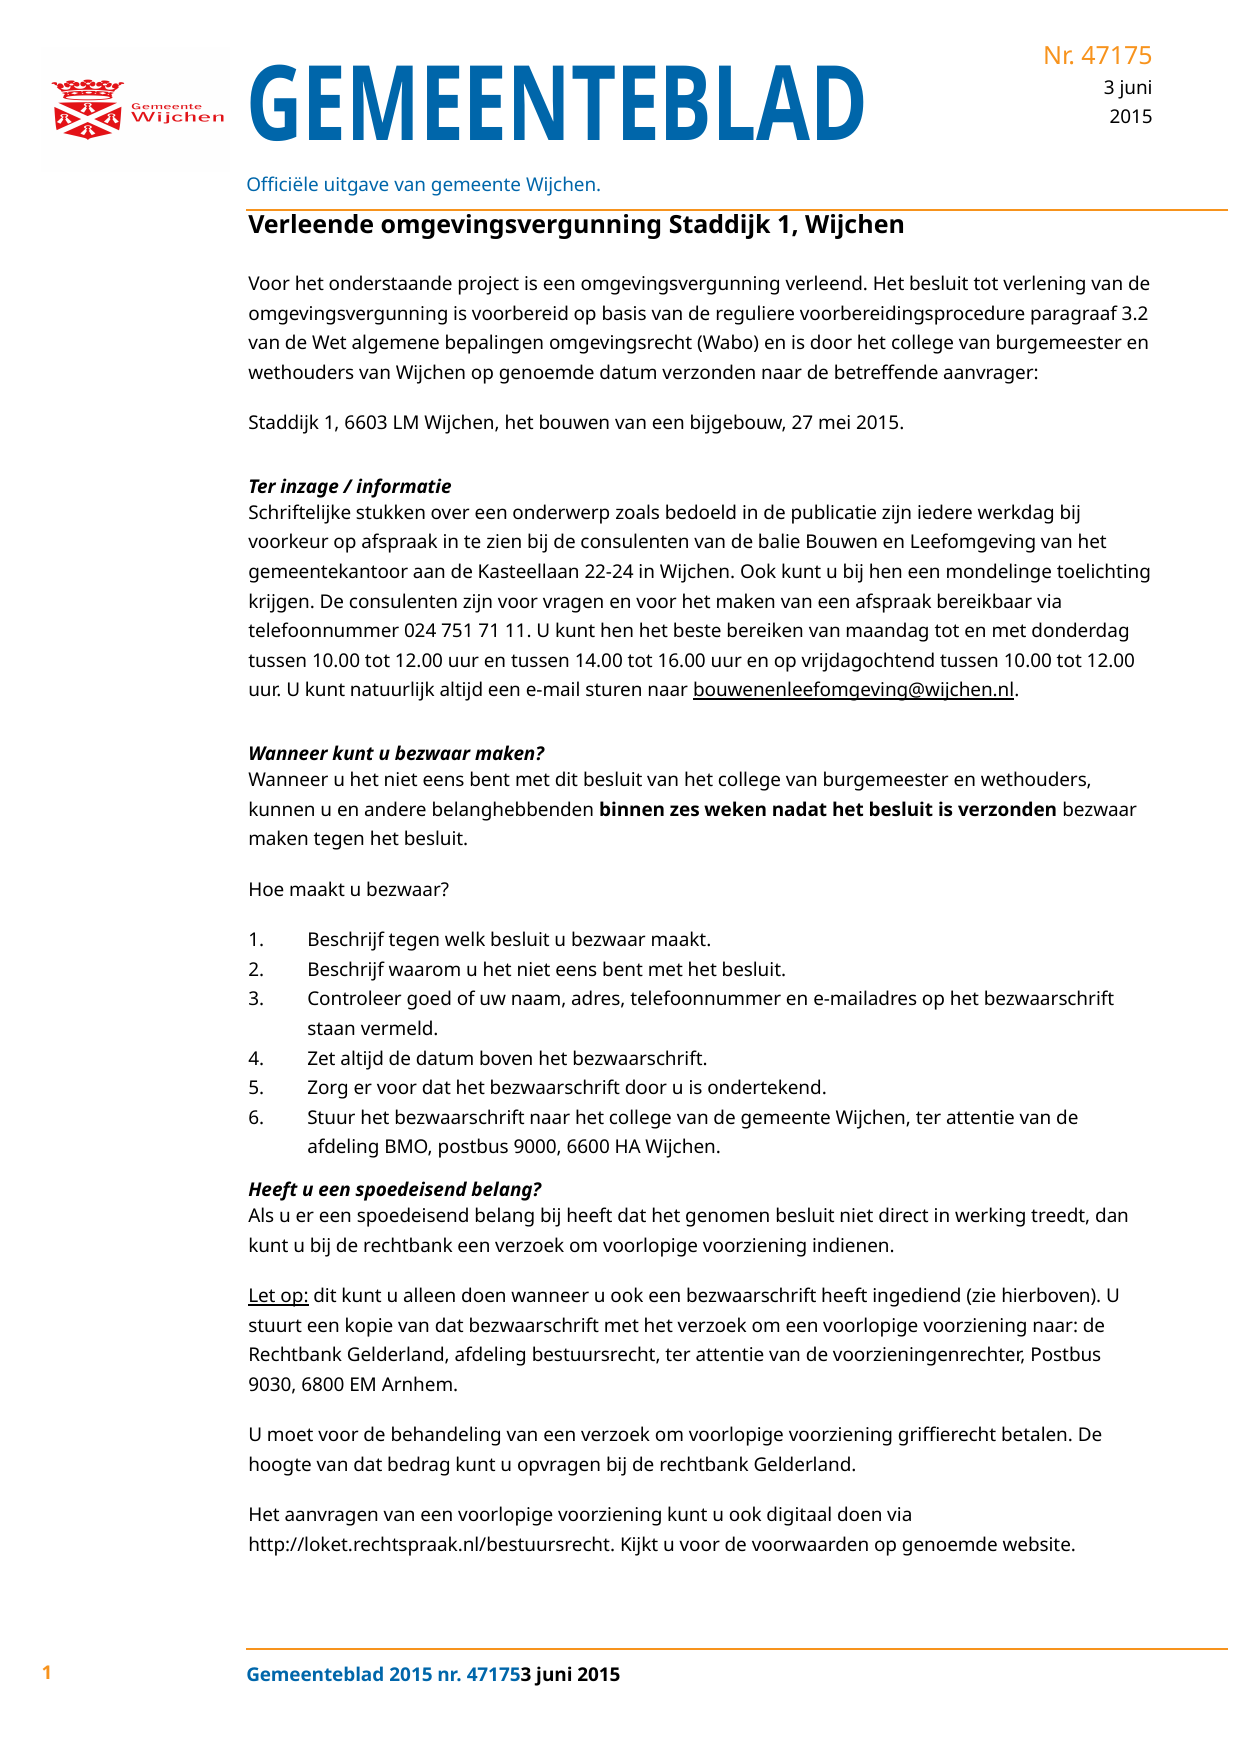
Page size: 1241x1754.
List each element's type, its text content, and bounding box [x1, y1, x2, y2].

text U moet voor de behandeling van een verzoek om voorlopige voorziening griffierecht betalen. De hoogte van dat bedrag kunt u opvragen bij de rechtbank Gelderland. [248, 1421, 1152, 1477]
picture [41, 47, 231, 172]
text Ter inzage / informatie [248, 473, 1152, 499]
text Schriftelijke stukken over een onderwerp zoals bedoeld in de publicatie zijn iedere werkdag bij voorkeur op afspraak in te zien bij de consulenten van de balie Bouwen en Leefomgeving van het gemeentekantoor aan de Kasteellaan 22-24 in Wijchen. Ook kunt u bij hen een mondelinge toelichting krijgen. De consulenten zijn voor vragen en voor het maken van een afspraak bereikbaar via telefoonnummer 024 751 71 11. U kunt hen het beste bereiken van maandag tot en met donderdag tussen 10.00 tot 12.00 uur en tussen 14.00 tot 16.00 uur en op vrijdagochtend tussen 10.00 tot 12.00 uur. U kunt natuurlijk altijd een e-mail sturen naar bouwenenleefomgeving@wijchen.nl. [248, 499, 1152, 702]
list Beschrijf waarom u het niet eens bent met het besluit. [248, 956, 1152, 982]
text Staddijk 1, 6603 LM Wijchen, het bouwen van een bijgebouw, 27 mei 2015. [248, 409, 1152, 435]
list Stuur het bezwaarschrift naar het college van de gemeente Wijchen, ter attentie van de afdeling BMO, postbus 9000, 6600 HA Wijchen. [248, 1104, 1152, 1159]
text Verleende omgevingsvergunning Staddijk 1, Wijchen [248, 211, 1152, 241]
text Let op: dit kunt u alleen doen wanneer u ook een bezwaarschrift heeft ingediend (zie hierboven). U stuurt een kopie van dat bezwaarschrift met het verzoek om een voorlopige voorziening naar: de Rechtbank Gelderland, afdeling bestuursrecht, ter attentie van de voorzieningenrechter, Postbus 9030, 6800 EM Arnhem. [248, 1282, 1152, 1397]
text Als u er een spoedeisend belang bij heeft dat het genomen besluit niet direct in werking treedt, dan kunt u bij de rechtbank een verzoek om voorlopige voorziening indienen. [248, 1202, 1152, 1258]
text Hoe maakt u bezwaar? [248, 876, 1152, 902]
text Voor het onderstaande project is een omgevingsvergunning verleend. Het besluit tot verlening van de omgevingsvergunning is voorbereid op basis van de reguliere voorbereidingsprocedure paragraaf 3.2 van de Wet algemene bepalingen omgevingsrecht (Wabo) en is door het college van burgemeester en wethouders van Wijchen op genoemde datum verzonden naar de betreffende aanvrager: [248, 270, 1152, 385]
list Beschrijf tegen welk besluit u bezwaar maakt. [248, 926, 1152, 952]
text Wanneer u het niet eens bent met dit besluit van het college van burgemeester en wethouders, kunnen u en andere belanghebbenden binnen zes weken nadat het besluit is verzonden bezwaar maken tegen het besluit. [248, 766, 1152, 851]
text Wanneer kunt u bezwaar maken? [248, 741, 1152, 766]
list Controleer goed of uw naam, adres, telefoonnummer en e-mailadres op het bezwaarschrift staan vermeld. [248, 986, 1152, 1041]
text Heeft u een spoedeisend belang? [248, 1177, 1152, 1202]
list Zet altijd de datum boven het bezwaarschrift. [248, 1045, 1152, 1070]
list Zorg er voor dat het bezwaarschrift door u is ondertekend. [248, 1074, 1152, 1100]
text Het aanvragen van een voorlopige voorziening kunt u ook digitaal doen via http://loket.rechtspraak.nl/bestuursrecht. Kijkt u voor de voorwaarden op genoemde website. [248, 1501, 1152, 1557]
